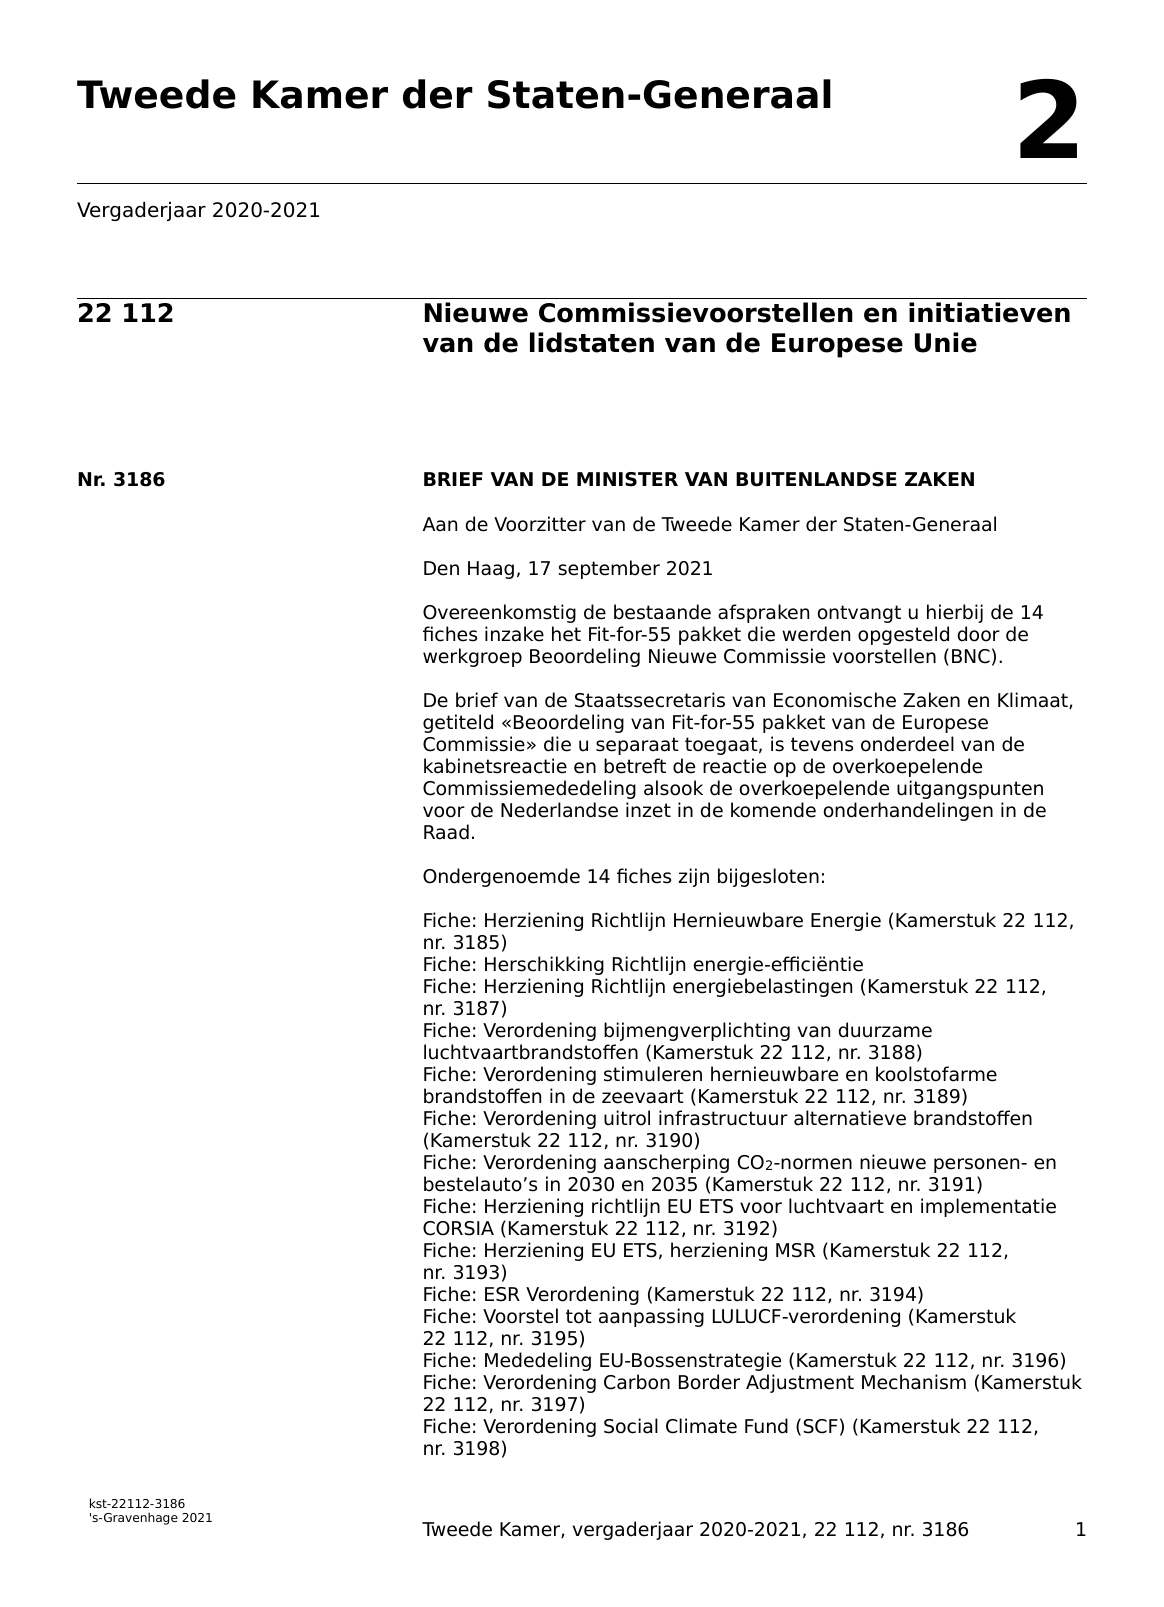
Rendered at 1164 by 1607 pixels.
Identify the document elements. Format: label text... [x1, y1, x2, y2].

text Fiche: Herziening Richtlijn Hernieuwbare Energie (Kamerstuk 22 112, nr. 3185) [422, 910, 1087, 954]
text Fiche: Voorstel tot aanpassing LULUCF-verordening (Kamerstuk 22 112, nr. 3195) [422, 1306, 1087, 1350]
text Fiche: Verordening Social Climate Fund (SCF) (Kamerstuk 22 112, nr. 3198) [422, 1416, 1087, 1460]
table_cell Vergaderjaar 2020-2021 [77, 184, 1087, 298]
text Overeenkomstig de bestaande afspraken ontvangt u hierbij de 14 fiches inzake het Fit-for-55 pakket die werden opgesteld door de werkgroep Beoordeling Nieuwe Commissie voorstellen (BNC). [422, 602, 1087, 668]
text Fiche: Herschikking Richtlijn energie-efficiëntie [422, 954, 1087, 976]
text Fiche: Verordening stimuleren hernieuwbare en koolstofarme brandstoffen in de zeevaart (Kamerstuk 22 112, nr. 3189) [422, 1064, 1087, 1108]
text Den Haag, 17 september 2021 [422, 558, 1087, 580]
table_header Tweede Kamer der Staten-Generaal [77, 59, 886, 183]
text Fiche: Herziening EU ETS, herziening MSR (Kamerstuk 22 112, nr. 3193) [422, 1240, 1087, 1284]
text 's-Gravenhage 2021 [88, 1511, 323, 1525]
text Fiche: ESR Verordening (Kamerstuk 22 112, nr. 3194) [422, 1284, 1087, 1306]
subtitle 22 112 Nieuwe Commissievoorstellen en initiatieven van de lidstaten van de Europese Unie [77, 299, 1087, 358]
text Fiche: Herziening richtlijn EU ETS voor luchtvaart en implementatie CORSIA (Kamerstuk 22 112, nr. 3192) [422, 1196, 1087, 1240]
text De brief van de Staatssecretaris van Economische Zaken en Klimaat, getiteld «Beoordeling van Fit-for-55 pakket van de Europese Commissie» die u separaat toegaat, is tevens onderdeel van de kabinetsreactie en betreft de reactie op de overkoepelende Commissiemededeling alsook de overkoepelende uitgangspunten voor de Nederlandse inzet in de komende onderhandelingen in de Raad. [422, 690, 1087, 844]
text Ondergenoemde 14 fiches zijn bijgesloten: [422, 866, 1087, 888]
text Fiche: Herziening Richtlijn energiebelastingen (Kamerstuk 22 112, nr. 3187) [422, 976, 1087, 1020]
text kst-22112-3186 [88, 1497, 323, 1511]
text Aan de Voorzitter van de Tweede Kamer der Staten-Generaal [422, 513, 1087, 536]
text Fiche: Verordening aanscherping CO2-normen nieuwe personen- en bestelauto’s in 2030 en 2035 (Kamerstuk 22 112, nr. 3191) [422, 1152, 1087, 1196]
text Fiche: Verordening bijmengverplichting van duurzame luchtvaartbrandstoffen (Kamerstuk 22 112, nr. 3188) [422, 1020, 1087, 1064]
text Fiche: Verordening Carbon Border Adjustment Mechanism (Kamerstuk 22 112, nr. 3197) [422, 1372, 1087, 1416]
table_header 2 [886, 59, 1087, 183]
subtitle Nr. 3186 BRIEF VAN DE MINISTER VAN BUITENLANDSE ZAKEN [77, 469, 1087, 491]
text Fiche: Verordening uitrol infrastructuur alternatieve brandstoffen (Kamerstuk 22 112, nr. 3190) [422, 1108, 1087, 1152]
text Fiche: Mededeling EU-Bossenstrategie (Kamerstuk 22 112, nr. 3196) [422, 1350, 1087, 1372]
